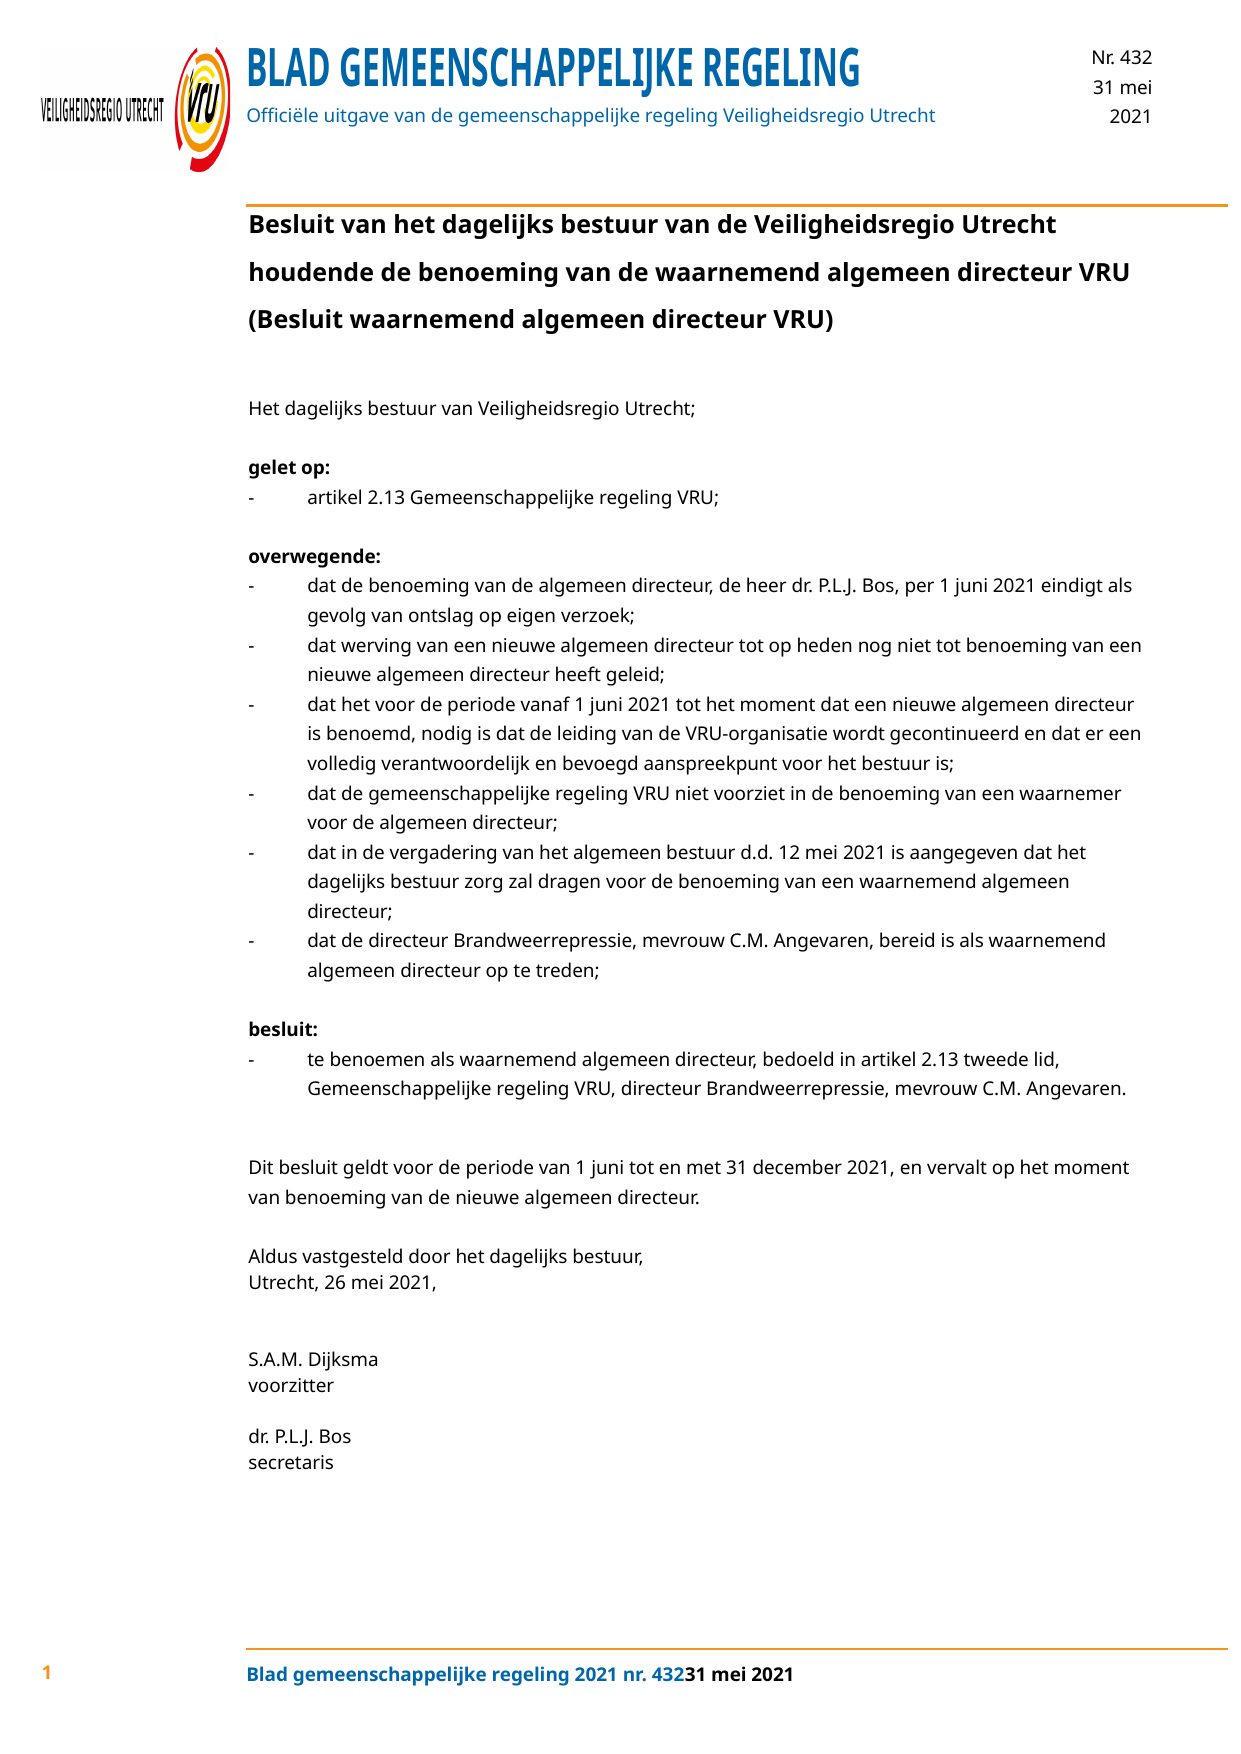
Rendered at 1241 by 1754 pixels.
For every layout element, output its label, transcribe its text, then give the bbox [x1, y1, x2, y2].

text secretaris [248, 1449, 1152, 1475]
text Besluit van het dagelijks bestuur van de Veiligheidsregio Utrecht houdende de benoeming van de waarnemend algemeen directeur VRU (Besluit waarnemend algemeen directeur VRU) [248, 207, 1152, 336]
text gelet op: [248, 454, 1152, 480]
list dat de benoeming van de algemeen directeur, de heer dr. P.L.J. Bos, per 1 juni 2021 eindigt als gevolg van ontslag op eigen verzoek; [248, 573, 1152, 628]
list dat het voor de periode vanaf 1 juni 2021 tot het moment dat een nieuwe algemeen directeur is benoemd, nodig is dat de leiding van de VRU-organisatie wordt gecontinueerd en dat er een volledig verantwoordelijk en bevoegd aanspreekpunt voor het bestuur is; [248, 691, 1152, 776]
text Utrecht, 26 mei 2021, [248, 1269, 1152, 1294]
list te benoemen als waarnemend algemeen directeur, bedoeld in artikel 2.13 tweede lid, Gemeenschappelijke regeling VRU, directeur Brandweerrepressie, mevrouw C.M. Angevaren. [248, 1046, 1152, 1101]
list dat werving van een nieuwe algemeen directeur tot op heden nog niet tot benoeming van een nieuwe algemeen directeur heeft geleid; [248, 632, 1152, 687]
list artikel 2.13 Gemeenschappelijke regeling VRU; [248, 484, 1152, 509]
text Aldus vastgesteld door het dagelijks bestuur, [248, 1243, 1152, 1269]
text besluit: [248, 1016, 1152, 1042]
text S.A.M. Dijksma [248, 1346, 1152, 1372]
list dat in de vergadering van het algemeen bestuur d.d. 12 mei 2021 is aangegeven dat het dagelijks bestuur zorg zal dragen voor de benoeming van een waarnemend algemeen directeur; [248, 839, 1152, 924]
picture [41, 47, 231, 172]
list dat de gemeenschappelijke regeling VRU niet voorziet in de benoeming van een waarnemer voor de algemeen directeur; [248, 780, 1152, 835]
text dr. P.L.J. Bos [248, 1423, 1152, 1449]
text Het dagelijks bestuur van Veiligheidsregio Utrecht; [248, 395, 1152, 421]
text Dit besluit geldt voor de periode van 1 juni tot en met 31 december 2021, en vervalt op het moment van benoeming van de nieuwe algemeen directeur. [248, 1154, 1152, 1210]
list dat de directeur Brandweerrepressie, mevrouw C.M. Angevaren, bereid is als waarnemend algemeen directeur op te treden; [248, 928, 1152, 983]
text overwegende: [248, 543, 1152, 569]
text voorzitter [248, 1372, 1152, 1397]
